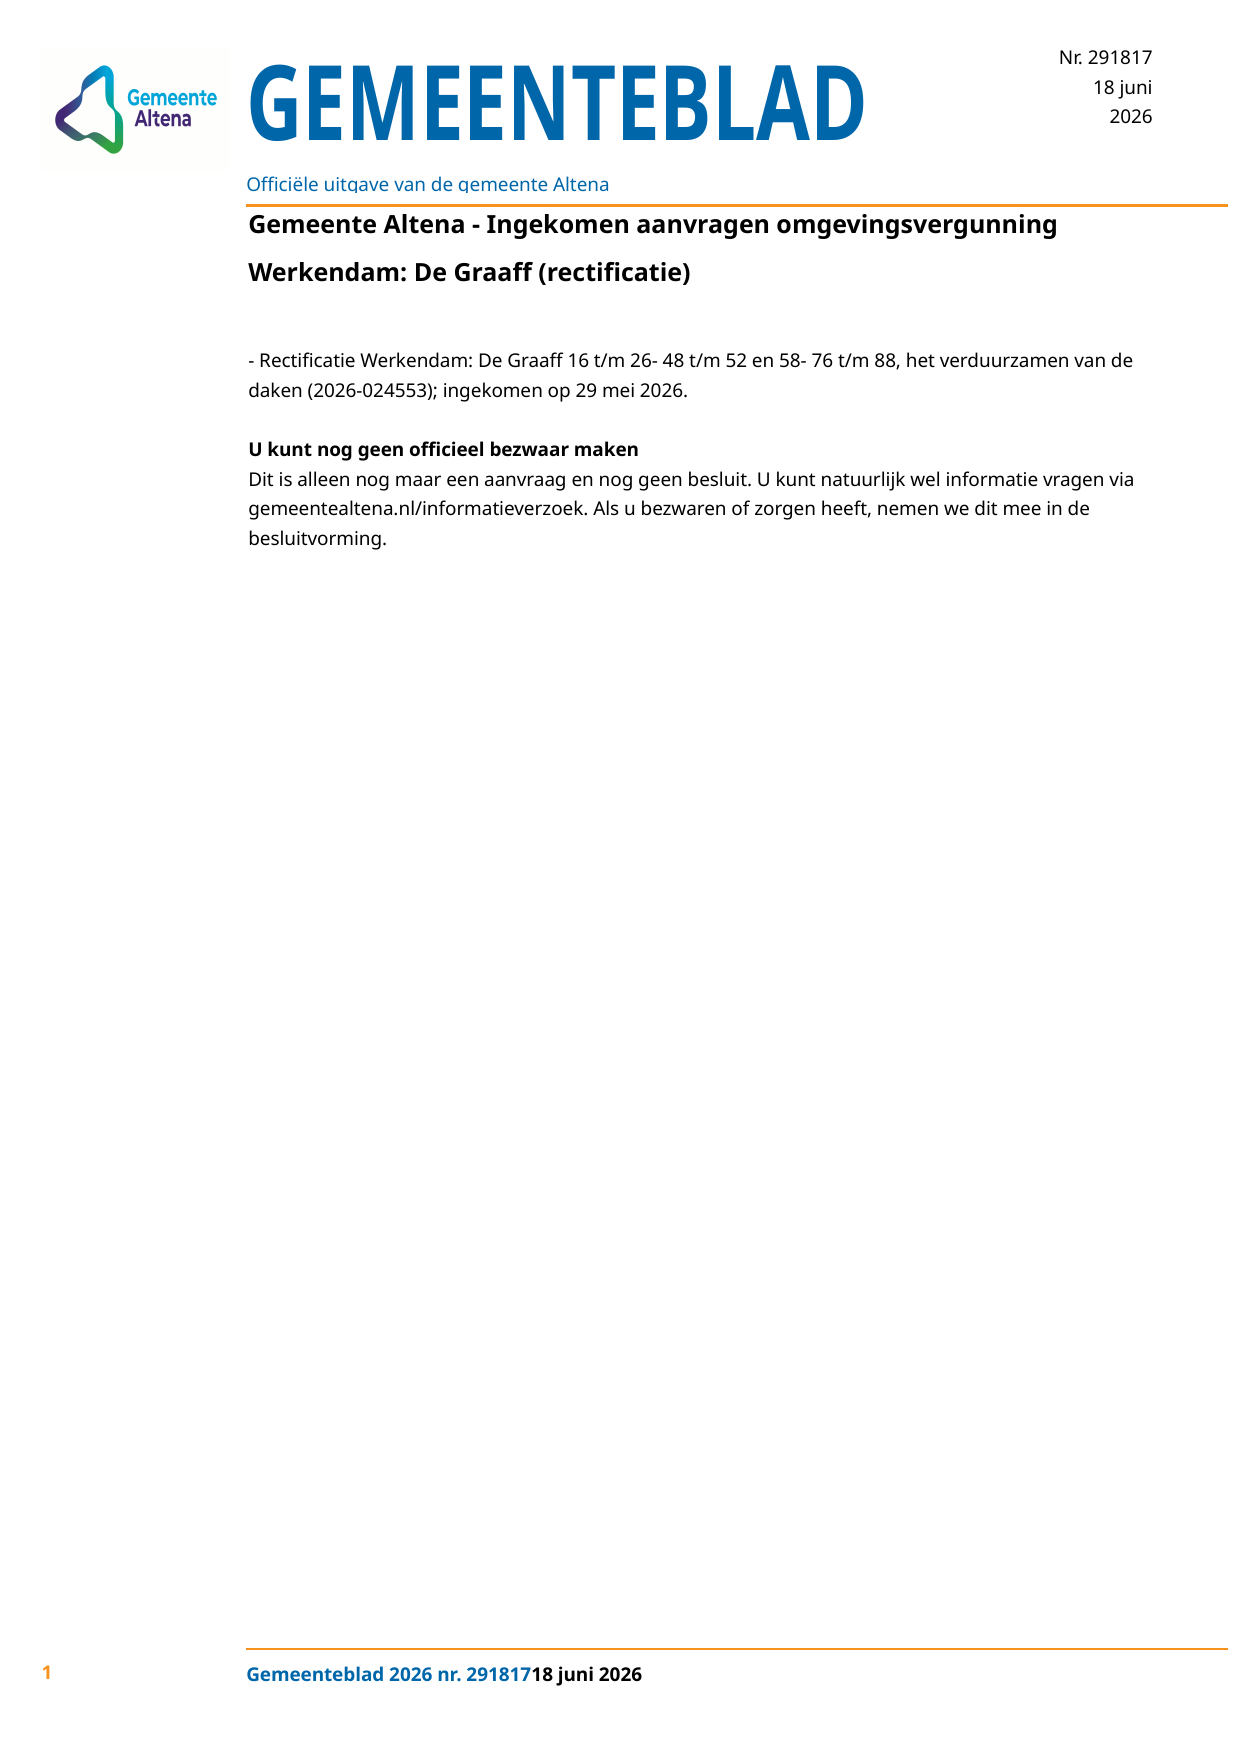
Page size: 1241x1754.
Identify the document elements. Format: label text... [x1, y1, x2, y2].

text Gemeente Altena - Ingekomen aanvragen omgevingsvergunning Werkendam: De Graaff (rectificatie) [248, 207, 1152, 288]
text U kunt nog geen officieel bezwaar maken [248, 436, 1152, 462]
text - Rectificatie Werkendam: De Graaff 16 t/m 26- 48 t/m 52 en 58- 76 t/m 88, het verduurzamen van de daken (2026-024553); ingekomen op 29 mei 2026. [248, 347, 1152, 403]
picture [41, 47, 231, 172]
text Dit is alleen nog maar een aanvraag en nog geen besluit. U kunt natuurlijk wel informatie vragen via gemeentealtena.nl/informatieverzoek. Als u bezwaren of zorgen heeft, nemen we dit mee in de besluitvorming. [248, 466, 1152, 551]
